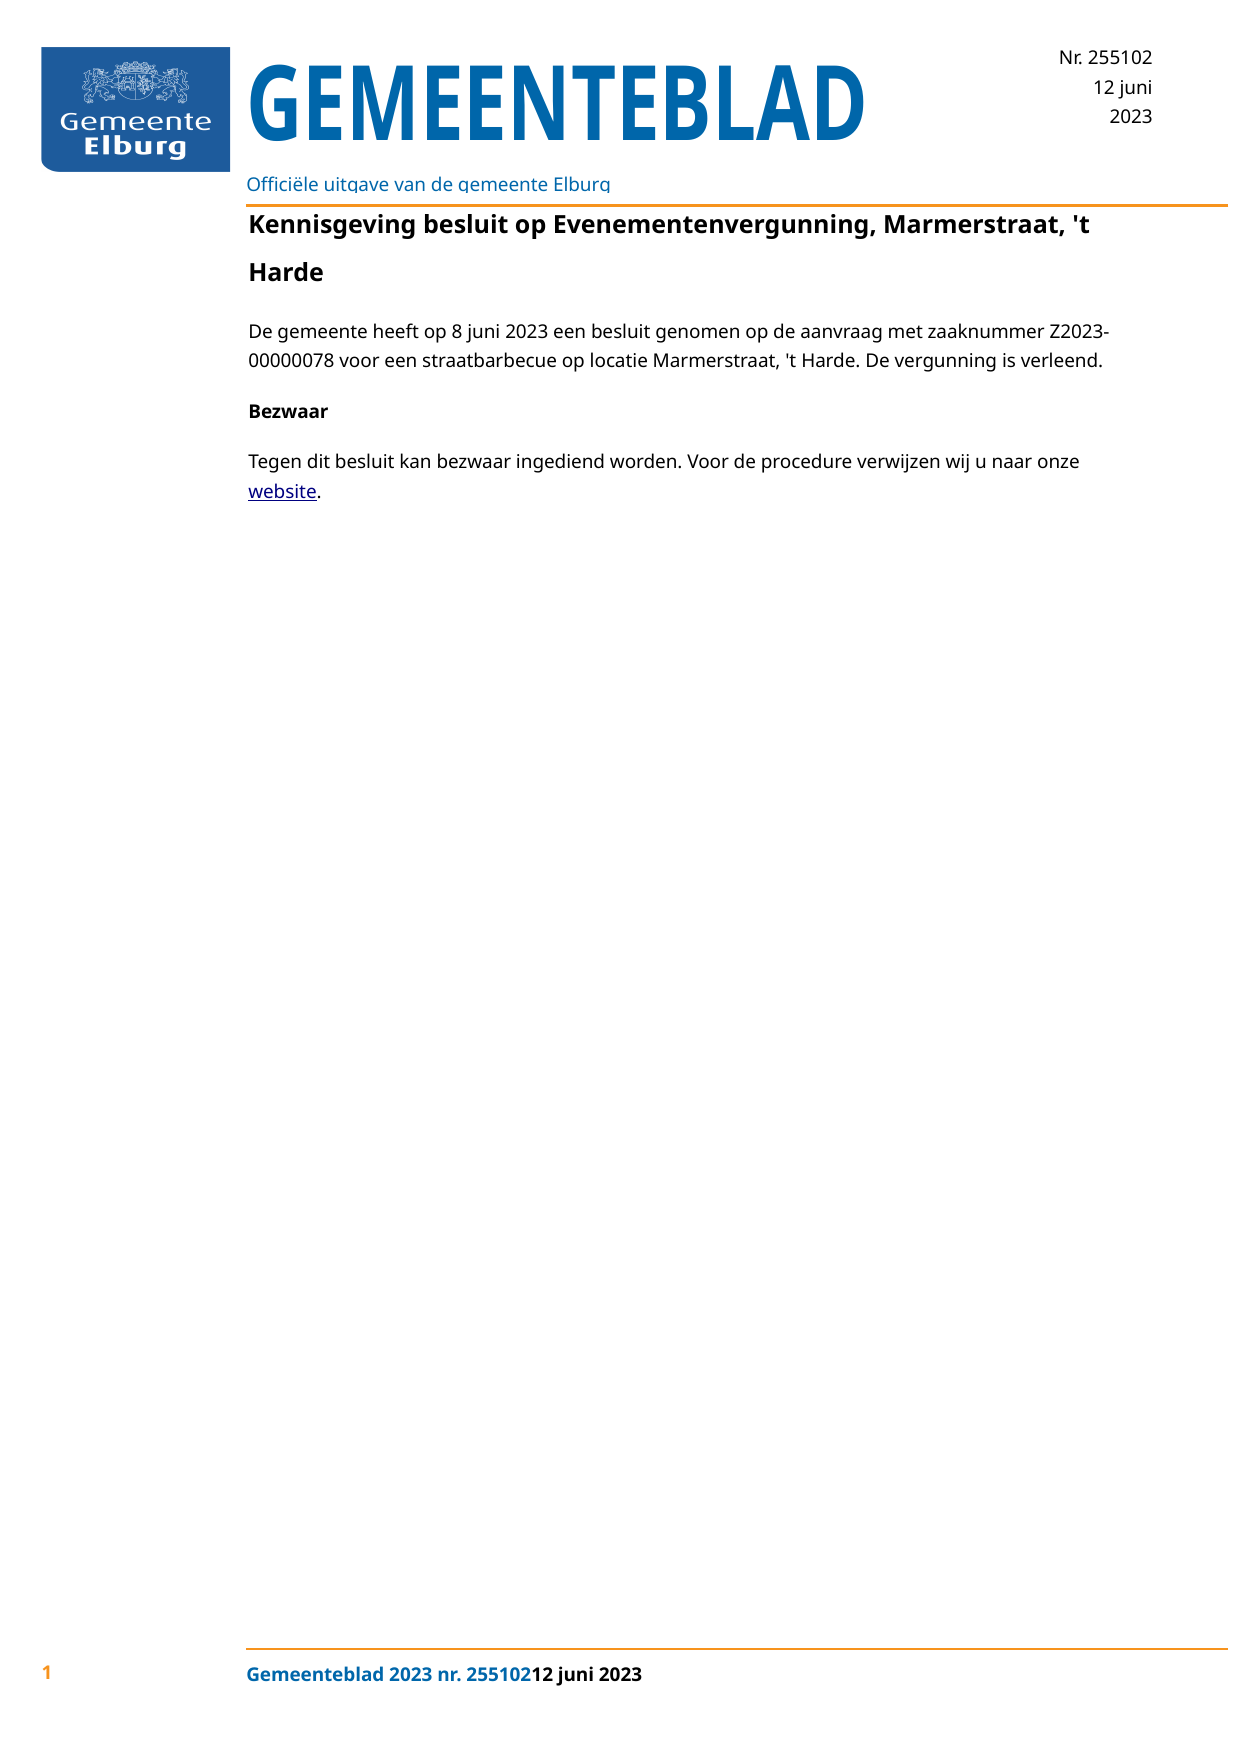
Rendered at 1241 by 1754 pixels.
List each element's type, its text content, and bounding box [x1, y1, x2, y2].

text De gemeente heeft op 8 juni 2023 een besluit genomen op de aanvraag met zaaknummer Z2023-00000078 voor een straatbarbecue op locatie Marmerstraat, 't Harde. De vergunning is verleend. [248, 318, 1152, 373]
text Kennisgeving besluit op Evenementenvergunning, Marmerstraat, 't Harde [248, 207, 1152, 288]
text Bezwaar [248, 398, 1152, 424]
text Tegen dit besluit kan bezwaar ingediend worden. Voor de procedure verwijzen wij u naar onze website. [248, 448, 1152, 504]
picture [41, 47, 231, 172]
